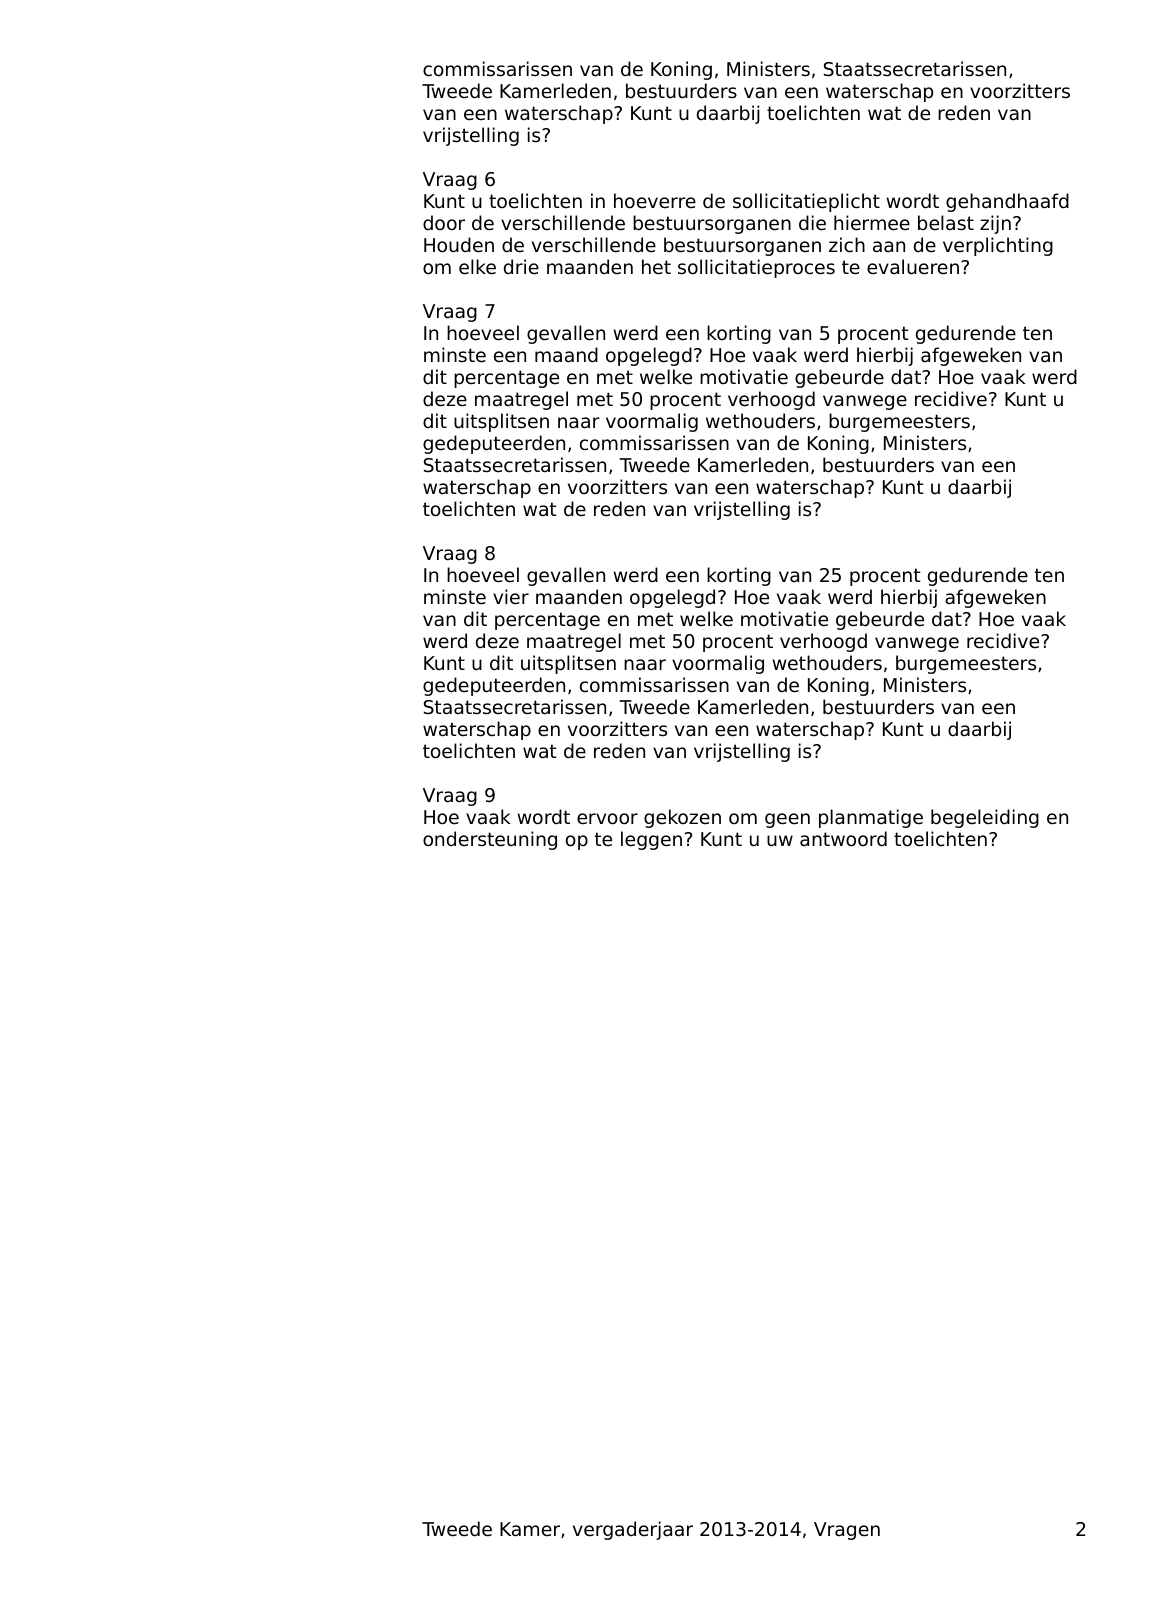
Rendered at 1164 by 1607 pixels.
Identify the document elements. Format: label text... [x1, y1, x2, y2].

text Hoe vaak wordt ervoor gekozen om geen planmatige begeleiding en ondersteuning op te leggen? Kunt u uw antwoord toelichten? [422, 807, 1087, 851]
text commissarissen van de Koning, Ministers, Staatssecretarissen, Tweede Kamerleden, bestuurders van een waterschap en voorzitters van een waterschap? Kunt u daarbij toelichten wat de reden van vrijstelling is? [422, 59, 1087, 147]
text Vraag 7 [422, 301, 1087, 323]
text Vraag 9 [422, 785, 1087, 807]
text In hoeveel gevallen werd een korting van 5 procent gedurende ten minste een maand opgelegd? Hoe vaak werd hierbij afgeweken van dit percentage en met welke motivatie gebeurde dat? Hoe vaak werd deze maatregel met 50 procent verhoogd vanwege recidive? Kunt u dit uitsplitsen naar voormalig wethouders, burgemeesters, gedeputeerden, commissarissen van de Koning, Ministers, Staatssecretarissen, Tweede Kamerleden, bestuurders van een waterschap en voorzitters van een waterschap? Kunt u daarbij toelichten wat de reden van vrijstelling is? [422, 323, 1087, 521]
text In hoeveel gevallen werd een korting van 25 procent gedurende ten minste vier maanden opgelegd? Hoe vaak werd hierbij afgeweken van dit percentage en met welke motivatie gebeurde dat? Hoe vaak werd deze maatregel met 50 procent verhoogd vanwege recidive? Kunt u dit uitsplitsen naar voormalig wethouders, burgemeesters, gedeputeerden, commissarissen van de Koning, Ministers, Staatssecretarissen, Tweede Kamerleden, bestuurders van een waterschap en voorzitters van een waterschap? Kunt u daarbij toelichten wat de reden van vrijstelling is? [422, 565, 1087, 763]
text Vraag 6 [422, 169, 1087, 191]
text Vraag 8 [422, 543, 1087, 565]
text Kunt u toelichten in hoeverre de sollicitatieplicht wordt gehandhaafd door de verschillende bestuursorganen die hiermee belast zijn? Houden de verschillende bestuursorganen zich aan de verplichting om elke drie maanden het sollicitatieproces te evalueren? [422, 191, 1087, 279]
